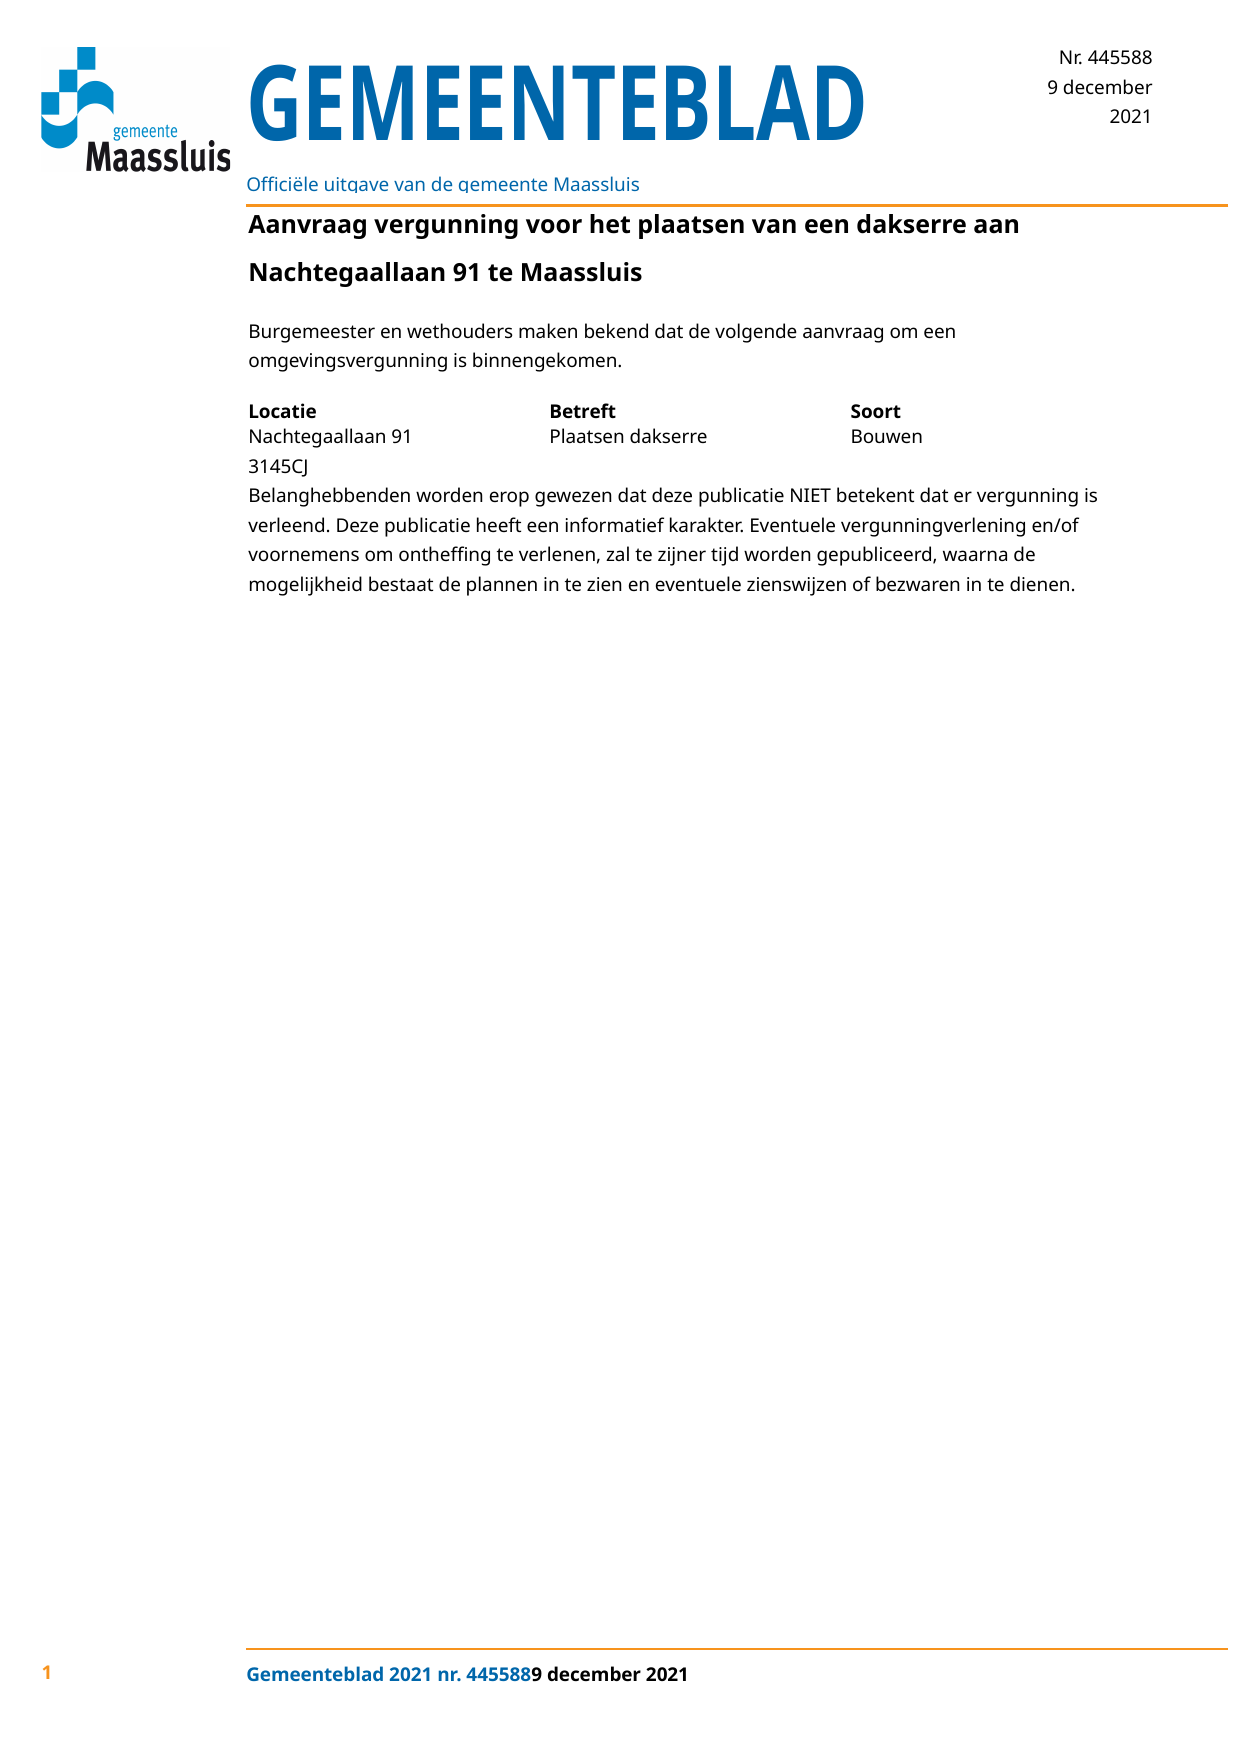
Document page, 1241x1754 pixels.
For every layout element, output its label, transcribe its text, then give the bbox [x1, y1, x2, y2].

table_header Locatie [248, 398, 549, 424]
table_cell Nachtegaallaan 91 3145CJ [248, 424, 549, 479]
picture [41, 47, 231, 172]
table_header Betreft [549, 398, 850, 424]
text Aanvraag vergunning voor het plaatsen van een dakserre aan Nachtegaallaan 91 te Maassluis [248, 207, 1152, 288]
table_cell Bouwen [850, 424, 1152, 479]
table_header Soort [850, 398, 1152, 424]
text Burgemeester en wethouders maken bekend dat de volgende aanvraag om een omgevingsvergunning is binnengekomen. [248, 318, 1152, 373]
picture [41, 47, 77, 92]
text Belanghebbenden worden erop gewezen dat deze publicatie NIET betekent dat er vergunning is verleend. Deze publicatie heeft een informatief karakter. Eventuele vergunningverlening en/of voornemens om ontheffing te verlenen, zal te zijner tijd worden gepubliceerd, waarna de mogelijkheid bestaat de plannen in te zien en eventuele zienswijzen of bezwaren in te dienen. [248, 482, 1152, 597]
table_cell Plaatsen dakserre [549, 424, 850, 479]
